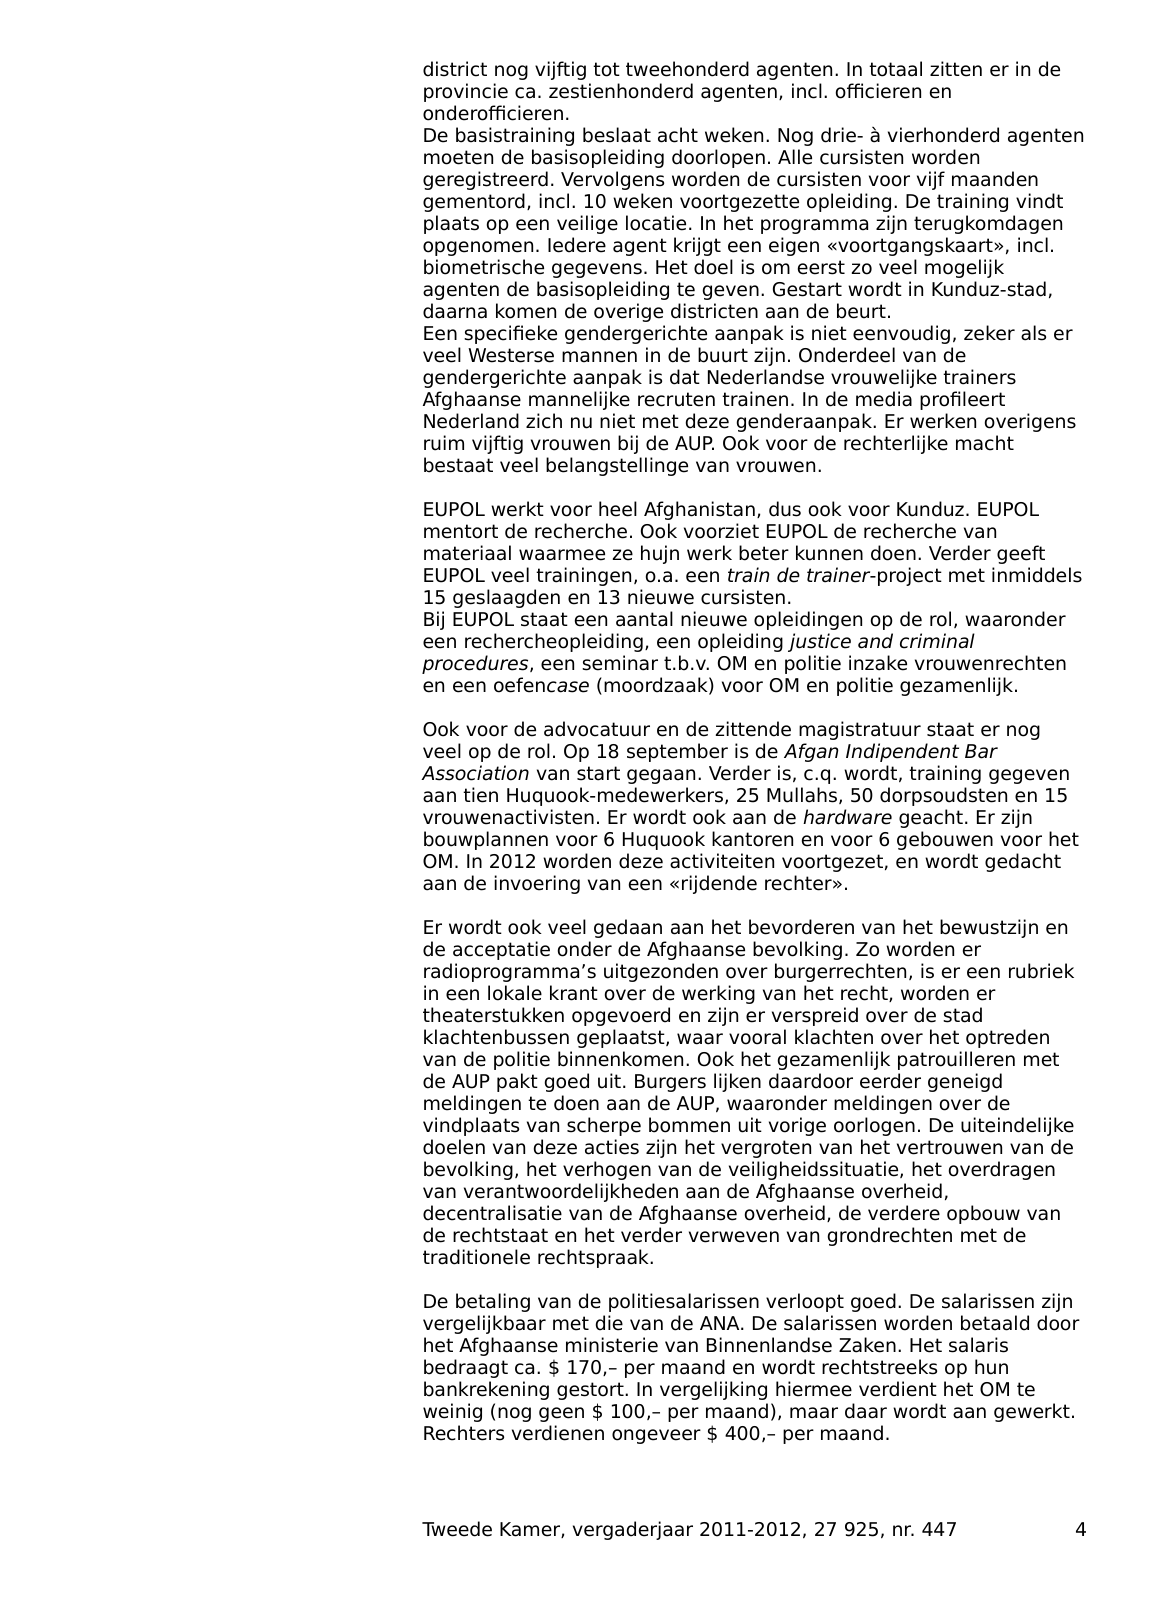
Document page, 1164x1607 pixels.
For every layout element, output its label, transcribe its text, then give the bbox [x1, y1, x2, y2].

text De basistraining beslaat acht weken. Nog drie- à vierhonderd agenten moeten de basisopleiding doorlopen. Alle cursisten worden geregistreerd. Vervolgens worden de cursisten voor vijf maanden gementord, incl. 10 weken voortgezette opleiding. De training vindt plaats op een veilige locatie. In het programma zijn terugkomdagen opgenomen. Iedere agent krijgt een eigen «voortgangskaart», incl. biometrische gegevens. Het doel is om eerst zo veel mogelijk agenten de basisopleiding te geven. Gestart wordt in Kunduz-stad, daarna komen de overige districten aan de beurt. [422, 125, 1087, 323]
text Ook voor de advocatuur en de zittende magistratuur staat er nog veel op de rol. Op 18 september is de Afgan Indipendent Bar Association van start gegaan. Verder is, c.q. wordt, training gegeven aan tien Huquook-medewerkers, 25 Mullahs, 50 dorpsoudsten en 15 vrouwenactivisten. Er wordt ook aan de hardware geacht. Er zijn bouwplannen voor 6 Huquook kantoren en voor 6 gebouwen voor het OM. In 2012 worden deze activiteiten voortgezet, en wordt gedacht aan de invoering van een «rijdende rechter». [422, 719, 1087, 895]
text Bij EUPOL staat een aantal nieuwe opleidingen op de rol, waaronder een rechercheopleiding, een opleiding justice and criminal procedures, een seminar t.b.v. OM en politie inzake vrouwenrechten en een oefencase (moordzaak) voor OM en politie gezamenlijk. [422, 609, 1087, 697]
text Een specifieke gendergerichte aanpak is niet eenvoudig, zeker als er veel Westerse mannen in de buurt zijn. Onderdeel van de gendergerichte aanpak is dat Nederlandse vrouwelijke trainers Afghaanse mannelijke recruten trainen. In de media profileert Nederland zich nu niet met deze genderaanpak. Er werken overigens ruim vijftig vrouwen bij de AUP. Ook voor de rechterlijke macht bestaat veel belangstellinge van vrouwen. [422, 323, 1087, 477]
text De betaling van de politiesalarissen verloopt goed. De salarissen zijn vergelijkbaar met die van de ANA. De salarissen worden betaald door het Afghaanse ministerie van Binnenlandse Zaken. Het salaris bedraagt ca. $ 170,– per maand en wordt rechtstreeks op hun bankrekening gestort. In vergelijking hiermee verdient het OM te weinig (nog geen $ 100,– per maand), maar daar wordt aan gewerkt. Rechters verdienen ongeveer $ 400,– per maand. [422, 1291, 1087, 1444]
text EUPOL werkt voor heel Afghanistan, dus ook voor Kunduz. EUPOL mentort de recherche. Ook voorziet EUPOL de recherche van materiaal waarmee ze hujn werk beter kunnen doen. Verder geeft EUPOL veel trainingen, o.a. een train de trainer-project met inmiddels 15 geslaagden en 13 nieuwe cursisten. [422, 499, 1087, 609]
text district nog vijftig tot tweehonderd agenten. In totaal zitten er in de provincie ca. zestienhonderd agenten, incl. officieren en onderofficieren. [422, 59, 1087, 125]
text Er wordt ook veel gedaan aan het bevorderen van het bewustzijn en de acceptatie onder de Afghaanse bevolking. Zo worden er radioprogramma’s uitgezonden over burgerrechten, is er een rubriek in een lokale krant over de werking van het recht, worden er theaterstukken opgevoerd en zijn er verspreid over de stad klachtenbussen geplaatst, waar vooral klachten over het optreden van de politie binnenkomen. Ook het gezamenlijk patrouilleren met de AUP pakt goed uit. Burgers lijken daardoor eerder geneigd meldingen te doen aan de AUP, waaronder meldingen over de vindplaats van scherpe bommen uit vorige oorlogen. De uiteindelijke doelen van deze acties zijn het vergroten van het vertrouwen van de bevolking, het verhogen van de veiligheidssituatie, het overdragen van verantwoordelijkheden aan de Afghaanse overheid, decentralisatie van de Afghaanse overheid, de verdere opbouw van de rechtstaat en het verder verweven van grondrechten met de traditionele rechtspraak. [422, 917, 1087, 1268]
